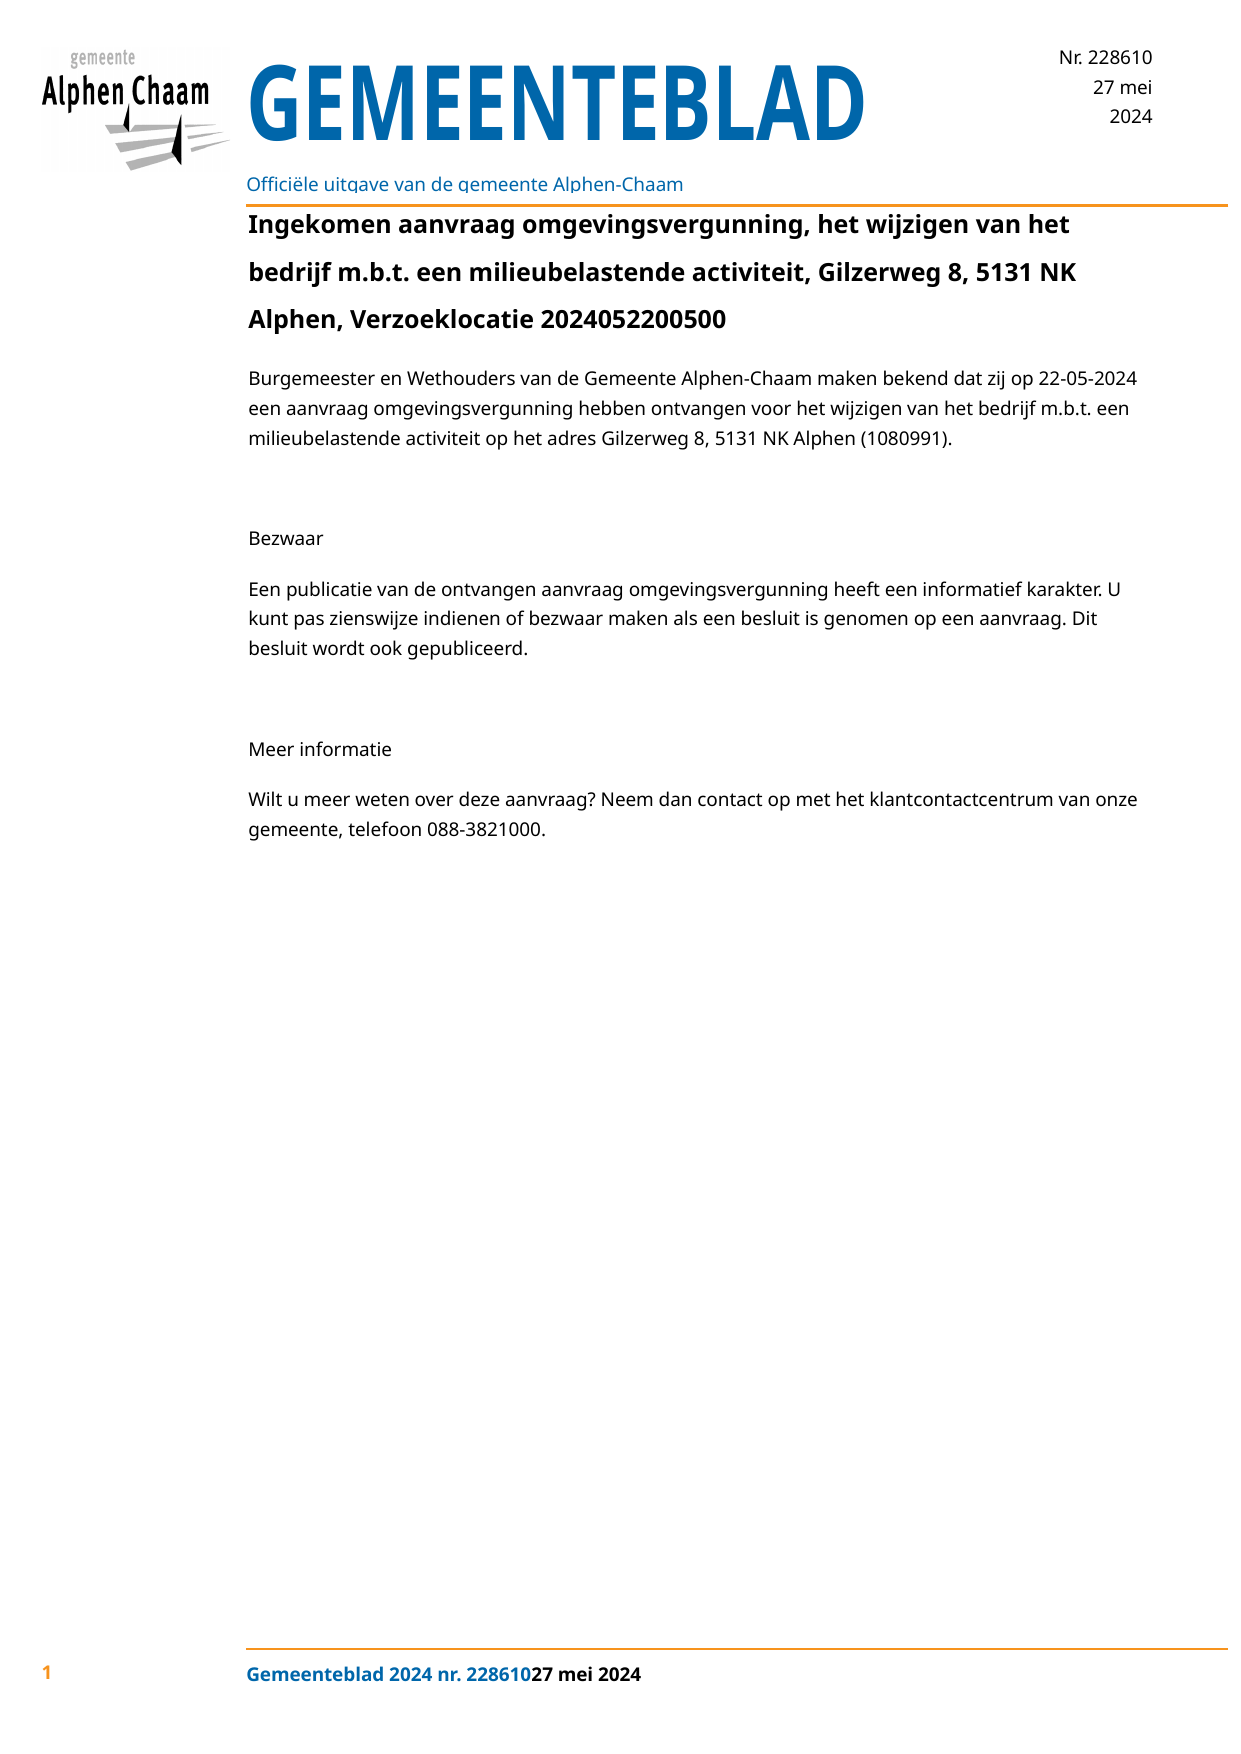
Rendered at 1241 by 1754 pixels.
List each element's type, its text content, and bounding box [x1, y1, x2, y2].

text Wilt u meer weten over deze aanvraag? Neem dan contact op met het klantcontactcentrum van onze gemeente, telefoon 088-3821000. [248, 786, 1152, 842]
text Meer informatie [248, 736, 1152, 762]
text Een publicatie van de ontvangen aanvraag omgevingsvergunning heeft een informatief karakter. U kunt pas zienswijze indienen of bezwaar maken als een besluit is genomen op een aanvraag. Dit besluit wordt ook gepubliceerd. [248, 576, 1152, 661]
text Burgemeester en Wethouders van de Gemeente Alphen-Chaam maken bekend dat zij op 22-05-2024 een aanvraag omgevingsvergunning hebben ontvangen voor het wijzigen van het bedrijf m.b.t. een milieubelastende activiteit op het adres Gilzerweg 8, 5131 NK Alphen (1080991). [248, 366, 1152, 450]
picture [41, 47, 231, 172]
text Bezwaar [248, 526, 1152, 551]
text Ingekomen aanvraag omgevingsvergunning, het wijzigen van het bedrijf m.b.t. een milieubelastende activiteit, Gilzerweg 8, 5131 NK Alphen, Verzoeklocatie 2024052200500 [248, 207, 1152, 336]
